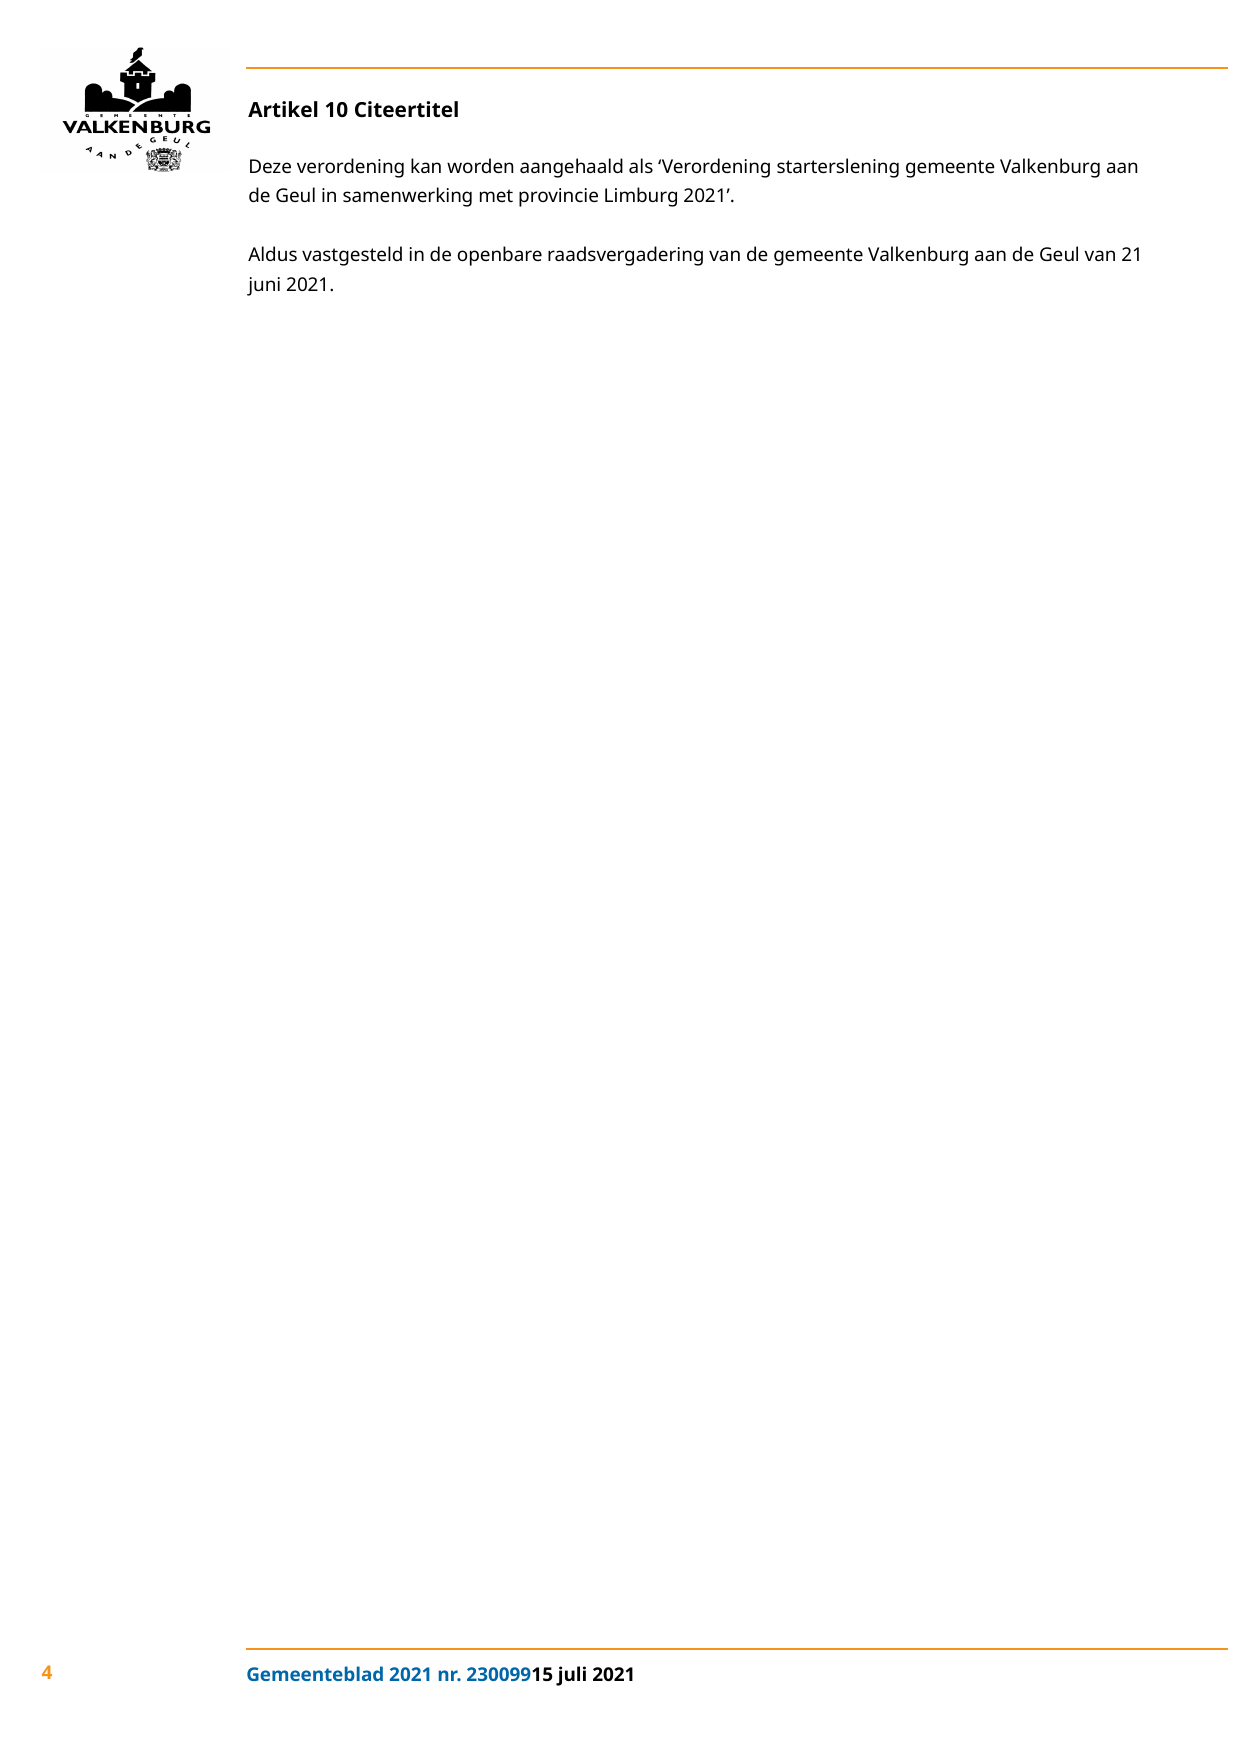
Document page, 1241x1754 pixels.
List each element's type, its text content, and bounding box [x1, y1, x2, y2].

text Aldus vastgesteld in de openbare raadsvergadering van de gemeente Valkenburg aan de Geul van 21 juni 2021. [248, 242, 1152, 297]
picture [41, 47, 231, 172]
text Deze verordening kan worden aangehaald als ‘Verordening starterslening gemeente Valkenburg aan de Geul in samenwerking met provincie Limburg 2021’. [248, 153, 1152, 208]
text Artikel 10 Citeertitel [248, 95, 1152, 123]
